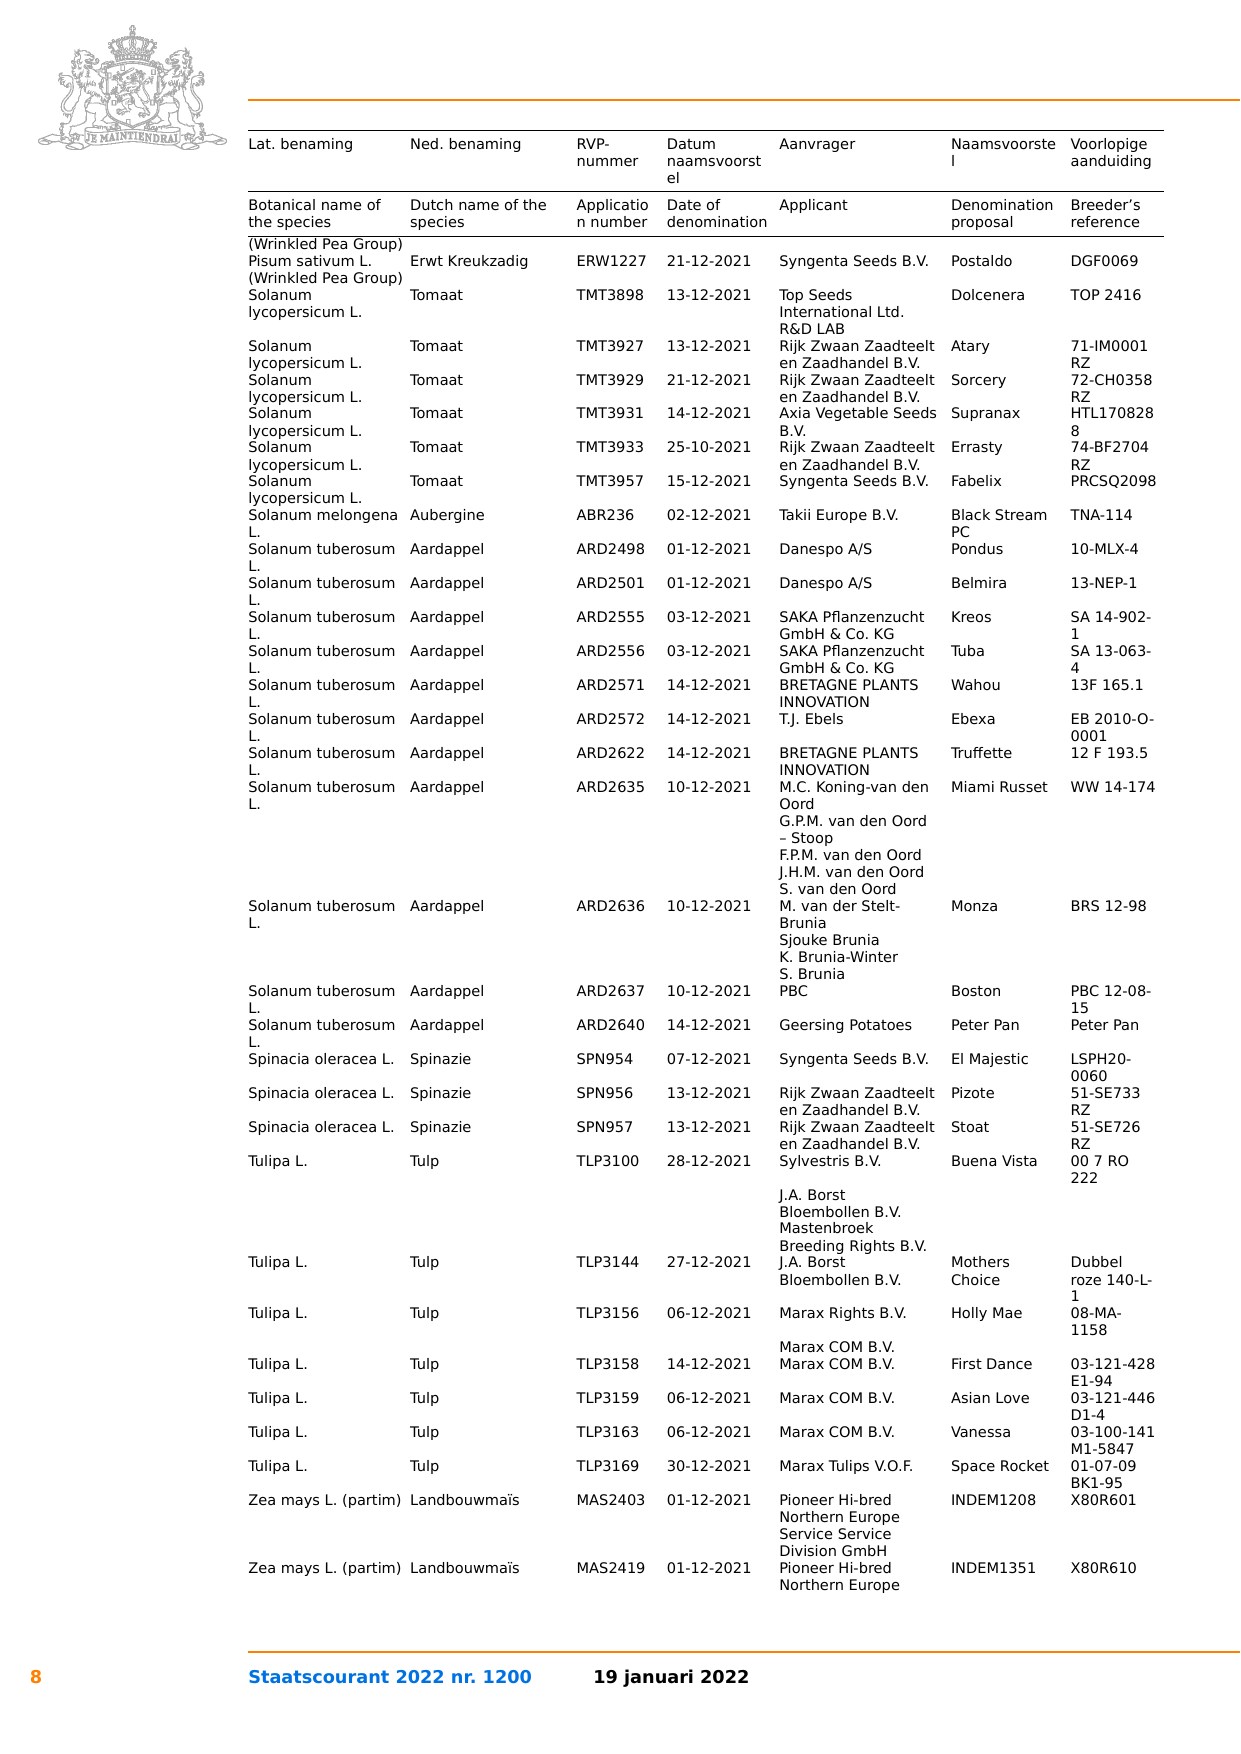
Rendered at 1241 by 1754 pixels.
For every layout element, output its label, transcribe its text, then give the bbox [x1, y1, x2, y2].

table_cell ARD2556 [570, 643, 661, 677]
table_cell Solanum tuberosum L. [248, 541, 404, 575]
table_cell 13-12-2021 [661, 338, 773, 371]
table_cell Errasty [945, 439, 1064, 473]
table_cell BRS 12-98 [1065, 898, 1163, 932]
table_cell Rijk Zwaan Zaadteelt en Zaadhandel B.V. [773, 1085, 945, 1118]
table_cell TLP3156 [570, 1305, 661, 1339]
table_cell Solanum tuberosum L. [248, 983, 404, 1017]
table_cell Fabelix [945, 473, 1064, 507]
table_cell ABR236 [570, 507, 661, 541]
table_cell ARD2572 [570, 711, 661, 745]
table_cell [248, 1186, 404, 1220]
table_cell Erwt Kreukzadig [404, 253, 570, 287]
table_cell Tulp [404, 1356, 570, 1390]
table_cell [1065, 881, 1163, 898]
table_cell First Dance [945, 1356, 1064, 1390]
table_cell Marax COM B.V. [773, 1424, 945, 1458]
table_cell PBC 12-08-15 [1065, 983, 1163, 1017]
table_cell TMT3931 [570, 405, 661, 439]
table_cell Tulipa L. [248, 1254, 404, 1305]
table_cell Tulp [404, 1424, 570, 1458]
table_cell Solanum lycopersicum L. [248, 371, 404, 405]
table_cell SPN956 [570, 1085, 661, 1118]
table_header Naamsvoorstel [945, 131, 1064, 191]
table_cell Spinazie [404, 1085, 570, 1118]
table_cell Syngenta Seeds B.V. [773, 253, 945, 287]
table_cell Ebexa [945, 711, 1064, 745]
table_cell 28-12-2021 [661, 1153, 773, 1186]
table_cell Solanum tuberosum L. [248, 677, 404, 711]
table_cell 74-BF2704 RZ [1065, 439, 1163, 473]
table_cell Tuba [945, 643, 1064, 677]
table_cell Peter Pan [1065, 1017, 1163, 1051]
table_cell Breeder’s reference [1065, 192, 1163, 236]
table_cell Pioneer Hi-bred Northern Europe [773, 1560, 945, 1594]
table_cell X80R601 [1065, 1492, 1163, 1560]
table_cell Black Stream PC [945, 507, 1064, 541]
table_cell 15-12-2021 [661, 473, 773, 507]
table_cell Tomaat [404, 287, 570, 337]
table_cell Aardappel [404, 677, 570, 711]
table_cell 13-12-2021 [661, 287, 773, 337]
table_cell Pondus [945, 541, 1064, 575]
table_cell [404, 949, 570, 966]
table_cell Aardappel [404, 983, 570, 1017]
table_cell 10-12-2021 [661, 898, 773, 932]
table_cell Spinazie [404, 1119, 570, 1152]
table_cell [248, 1220, 404, 1254]
table_cell [1065, 847, 1163, 864]
table_cell Spinacia oleracea L. [248, 1051, 404, 1084]
table_cell [570, 847, 661, 864]
table_cell [248, 932, 404, 949]
table_cell [570, 881, 661, 898]
table_cell Rijk Zwaan Zaadteelt en Zaadhandel B.V. [773, 371, 945, 405]
table_cell Application number [570, 192, 661, 236]
table_cell Tomaat [404, 338, 570, 371]
table_cell Solanum tuberosum L. [248, 898, 404, 932]
table_cell TLP3144 [570, 1254, 661, 1305]
table_cell 10-12-2021 [661, 779, 773, 813]
table_cell [404, 813, 570, 847]
table_cell Miami Russet [945, 779, 1064, 813]
table_cell Belmira [945, 575, 1064, 609]
table_cell 14-12-2021 [661, 677, 773, 711]
table_cell Danespo A/S [773, 575, 945, 609]
table_cell Tulipa L. [248, 1305, 404, 1339]
table_cell [1065, 864, 1163, 881]
table_cell Pioneer Hi-bred Northern Europe Service Service Division GmbH [773, 1492, 945, 1560]
table_cell ARD2501 [570, 575, 661, 609]
table_cell Spinazie [404, 1051, 570, 1084]
table_cell PRCSQ2098 [1065, 473, 1163, 507]
table_cell Marax COM B.V. [773, 1390, 945, 1424]
table_cell Aardappel [404, 1017, 570, 1051]
table_header Ned. benaming [404, 131, 570, 191]
table_cell WW 14-174 [1065, 779, 1163, 813]
table_cell Takii Europe B.V. [773, 507, 945, 541]
table_cell Solanum tuberosum L. [248, 575, 404, 609]
table_cell F.P.M. van den Oord [773, 847, 945, 864]
table_cell 25-10-2021 [661, 439, 773, 473]
table_cell Tulipa L. [248, 1153, 404, 1186]
table_cell Zea mays L. (partim) [248, 1560, 404, 1594]
table_cell PBC [773, 983, 945, 1017]
table_cell Sorcery [945, 371, 1064, 405]
table_cell 01-12-2021 [661, 541, 773, 575]
table_cell [570, 237, 661, 253]
table_cell 14-12-2021 [661, 745, 773, 779]
table_header Voorlopige aanduiding [1065, 131, 1163, 191]
table_cell [661, 864, 773, 881]
table_cell Aubergine [404, 507, 570, 541]
table_cell ARD2571 [570, 677, 661, 711]
table_cell Botanical name of the species [248, 192, 404, 236]
table_cell TMT3933 [570, 439, 661, 473]
table_cell SA 14-902-1 [1065, 609, 1163, 643]
table_cell [945, 949, 1064, 966]
table_cell [404, 932, 570, 949]
table_cell Asian Love [945, 1390, 1064, 1424]
table_cell TLP3100 [570, 1153, 661, 1186]
table_cell [945, 881, 1064, 898]
table_cell Tomaat [404, 371, 570, 405]
table_cell [661, 881, 773, 898]
table_cell Marax COM B.V. [773, 1339, 945, 1356]
table_cell Tulipa L. [248, 1356, 404, 1390]
table_cell Dolcenera [945, 287, 1064, 337]
table_cell S. Brunia [773, 966, 945, 983]
table_cell [661, 237, 773, 253]
table_cell Applicant [773, 192, 945, 236]
table_cell Landbouwmaïs [404, 1492, 570, 1560]
table_cell Solanum lycopersicum L. [248, 338, 404, 371]
table_cell Date of denomination [661, 192, 773, 236]
table_cell 03-100-141 M1-5847 [1065, 1424, 1163, 1458]
table_cell 27-12-2021 [661, 1254, 773, 1305]
table_cell K. Brunia-Winter [773, 949, 945, 966]
table_cell LSPH20-0060 [1065, 1051, 1163, 1084]
table_cell Buena Vista [945, 1153, 1064, 1186]
table_cell Solanum lycopersicum L. [248, 287, 404, 337]
table_cell [1065, 1220, 1163, 1254]
table_cell Aardappel [404, 643, 570, 677]
table_cell [661, 1220, 773, 1254]
table_cell TMT3929 [570, 371, 661, 405]
table_cell [945, 864, 1064, 881]
table_cell Tulp [404, 1153, 570, 1186]
table_cell [570, 966, 661, 983]
table_cell SA 13-063-4 [1065, 643, 1163, 677]
table_header RVP-nummer [570, 131, 661, 191]
table_cell 14-12-2021 [661, 1017, 773, 1051]
table_cell G.P.M. van den Oord – Stoop [773, 813, 945, 847]
table_cell ARD2636 [570, 898, 661, 932]
table_cell [570, 949, 661, 966]
table_cell Spinacia oleracea L. [248, 1119, 404, 1152]
table_cell Tulp [404, 1458, 570, 1492]
table_cell Wahou [945, 677, 1064, 711]
table_cell J.A. Borst Bloembollen B.V. [773, 1254, 945, 1305]
table_cell Danespo A/S [773, 541, 945, 575]
table_cell Tulipa L. [248, 1424, 404, 1458]
table_cell Space Rocket [945, 1458, 1064, 1492]
table_cell 06-12-2021 [661, 1305, 773, 1339]
table_cell Top Seeds International Ltd. R&D LAB [773, 287, 945, 337]
table_cell EB 2010-O-0001 [1065, 711, 1163, 745]
table_cell [570, 1220, 661, 1254]
table_cell 06-12-2021 [661, 1424, 773, 1458]
table_cell [570, 1186, 661, 1220]
table_cell M. van der Stelt-Brunia [773, 898, 945, 932]
table_cell Syngenta Seeds B.V. [773, 1051, 945, 1084]
table_cell ARD2622 [570, 745, 661, 779]
table_cell 01-12-2021 [661, 1560, 773, 1594]
table_cell [661, 1339, 773, 1356]
table_cell Kreos [945, 609, 1064, 643]
table_cell 72-CH0358 RZ [1065, 371, 1163, 405]
table_cell TNA-114 [1065, 507, 1163, 541]
table_cell MAS2419 [570, 1560, 661, 1594]
table_cell 02-12-2021 [661, 507, 773, 541]
table_cell TMT3957 [570, 473, 661, 507]
table_cell Aardappel [404, 898, 570, 932]
table_cell TMT3927 [570, 338, 661, 371]
table_cell Aardappel [404, 745, 570, 779]
table_cell Truffette [945, 745, 1064, 779]
table_cell 10-MLX-4 [1065, 541, 1163, 575]
table_cell 30-12-2021 [661, 1458, 773, 1492]
table_cell Aardappel [404, 541, 570, 575]
table_cell [404, 847, 570, 864]
table_cell Mastenbroek Breeding Rights B.V. [773, 1220, 945, 1254]
table_cell [570, 932, 661, 949]
table_cell Tomaat [404, 439, 570, 473]
table_cell [945, 1220, 1064, 1254]
table_cell ARD2640 [570, 1017, 661, 1051]
table_cell Aardappel [404, 711, 570, 745]
table_cell [248, 966, 404, 983]
table_cell Solanum lycopersicum L. [248, 439, 404, 473]
table_cell HTL1708288 [1065, 405, 1163, 439]
table_cell 01-12-2021 [661, 575, 773, 609]
table_cell ERW1227 [570, 253, 661, 287]
table_cell Peter Pan [945, 1017, 1064, 1051]
table_cell [661, 949, 773, 966]
table_cell [661, 1186, 773, 1220]
table_cell J.A. Borst Bloembollen B.V. [773, 1186, 945, 1220]
table_cell [661, 847, 773, 864]
table_cell INDEM1351 [945, 1560, 1064, 1594]
table_cell Geersing Potatoes [773, 1017, 945, 1051]
table_cell 08-MA-1158 [1065, 1305, 1163, 1339]
table_cell [248, 949, 404, 966]
table_cell [945, 847, 1064, 864]
table_cell 07-12-2021 [661, 1051, 773, 1084]
table_cell Rijk Zwaan Zaadteelt en Zaadhandel B.V. [773, 338, 945, 371]
table_cell [1065, 237, 1163, 253]
table_cell [404, 1220, 570, 1254]
table_cell [1065, 949, 1163, 966]
table_cell Monza [945, 898, 1064, 932]
table_header Datum naamsvoorstel [661, 131, 773, 191]
table_cell Solanum lycopersicum L. [248, 473, 404, 507]
table_cell 14-12-2021 [661, 405, 773, 439]
table_cell [661, 813, 773, 847]
table_cell [945, 237, 1064, 253]
table_cell 13-12-2021 [661, 1119, 773, 1152]
table_cell 51-SE733 RZ [1065, 1085, 1163, 1118]
table_cell M.C. Koning-van den Oord [773, 779, 945, 813]
table_cell [1065, 966, 1163, 983]
table_cell Tomaat [404, 405, 570, 439]
table_cell Sjouke Brunia [773, 932, 945, 949]
table_cell 13-12-2021 [661, 1085, 773, 1118]
table_cell Solanum tuberosum L. [248, 643, 404, 677]
table_cell [1065, 813, 1163, 847]
table_cell [773, 237, 945, 253]
table_cell SPN954 [570, 1051, 661, 1084]
table_cell 12 F 193.5 [1065, 745, 1163, 779]
table_cell Solanum lycopersicum L. [248, 405, 404, 439]
table_cell ARD2555 [570, 609, 661, 643]
table_cell Marax Rights B.V. [773, 1305, 945, 1339]
table_cell 21-12-2021 [661, 253, 773, 287]
table_cell Tulp [404, 1305, 570, 1339]
table_cell Syngenta Seeds B.V. [773, 473, 945, 507]
table_cell Dutch name of the species [404, 192, 570, 236]
table_cell SPN957 [570, 1119, 661, 1152]
table_cell Aardappel [404, 609, 570, 643]
table_cell [945, 932, 1064, 949]
table_cell [404, 237, 570, 253]
table_cell TLP3159 [570, 1390, 661, 1424]
table_cell [570, 813, 661, 847]
table_cell SAKA Pflanzenzucht GmbH & Co. KG [773, 609, 945, 643]
table_cell Tulipa L. [248, 1458, 404, 1492]
table_cell [248, 881, 404, 898]
table_cell [570, 1339, 661, 1356]
table_cell 03-121-446 D1-4 [1065, 1390, 1163, 1424]
table_cell INDEM1208 [945, 1492, 1064, 1560]
table_cell [404, 966, 570, 983]
table_cell 01-07-09 BK1-95 [1065, 1458, 1163, 1492]
table_cell 06-12-2021 [661, 1390, 773, 1424]
table_cell Tulp [404, 1254, 570, 1305]
table_cell Rijk Zwaan Zaadteelt en Zaadhandel B.V. [773, 439, 945, 473]
table_cell BRETAGNE PLANTS INNOVATION [773, 677, 945, 711]
table_cell 03-121-428 E1-94 [1065, 1356, 1163, 1390]
table_cell [404, 1186, 570, 1220]
table_cell 10-12-2021 [661, 983, 773, 1017]
table_cell Pisum sativum L. (Wrinkled Pea Group) [248, 253, 404, 287]
table_cell SAKA Pflanzenzucht GmbH & Co. KG [773, 643, 945, 677]
table_cell [945, 1186, 1064, 1220]
table_cell 01-12-2021 [661, 1492, 773, 1560]
table_cell Boston [945, 983, 1064, 1017]
table_cell Solanum melongena L. [248, 507, 404, 541]
table_cell X80R610 [1065, 1560, 1163, 1594]
table_cell T.J. Ebels [773, 711, 945, 745]
table_cell Axia Vegetable Seeds B.V. [773, 405, 945, 439]
table_cell Solanum tuberosum L. [248, 745, 404, 779]
table_cell Marax COM B.V. [773, 1356, 945, 1390]
table_header Aanvrager [773, 131, 945, 191]
table_cell [661, 966, 773, 983]
table_header Lat. benaming [248, 131, 404, 191]
table_cell ARD2637 [570, 983, 661, 1017]
table_cell [248, 1339, 404, 1356]
table_cell 51-SE726 RZ [1065, 1119, 1163, 1152]
table_cell S. van den Oord [773, 881, 945, 898]
table_cell Vanessa [945, 1424, 1064, 1458]
table_cell 03-12-2021 [661, 643, 773, 677]
table_cell TMT3898 [570, 287, 661, 337]
table_cell 03-12-2021 [661, 609, 773, 643]
table_cell Marax Tulips V.O.F. [773, 1458, 945, 1492]
table_cell [248, 813, 404, 847]
table_cell [404, 1339, 570, 1356]
table_cell (Wrinkled Pea Group) [248, 237, 404, 253]
table_cell Tomaat [404, 473, 570, 507]
table_cell [1065, 932, 1163, 949]
table_cell J.H.M. van den Oord [773, 864, 945, 881]
table_cell Solanum tuberosum L. [248, 779, 404, 813]
table_cell TOP 2416 [1065, 287, 1163, 337]
table_cell 14-12-2021 [661, 1356, 773, 1390]
table_cell MAS2403 [570, 1492, 661, 1560]
table_cell Tulipa L. [248, 1390, 404, 1424]
table_cell Zea mays L. (partim) [248, 1492, 404, 1560]
table_cell TLP3158 [570, 1356, 661, 1390]
table_cell [1065, 1186, 1163, 1220]
table_cell El Majestic [945, 1051, 1064, 1084]
table_cell DGF0069 [1065, 253, 1163, 287]
picture [38, 25, 227, 150]
table_cell TLP3163 [570, 1424, 661, 1458]
table_cell [570, 864, 661, 881]
table_cell 71-IM0001 RZ [1065, 338, 1163, 371]
table_cell Tulp [404, 1390, 570, 1424]
table_cell [404, 864, 570, 881]
table_cell Landbouwmaïs [404, 1560, 570, 1594]
table_cell [945, 813, 1064, 847]
table_cell Pizote [945, 1085, 1064, 1118]
table_cell Solanum tuberosum L. [248, 609, 404, 643]
table_cell [248, 864, 404, 881]
table_cell Rijk Zwaan Zaadteelt en Zaadhandel B.V. [773, 1119, 945, 1152]
table_cell Stoat [945, 1119, 1064, 1152]
table_cell [945, 966, 1064, 983]
table_cell TLP3169 [570, 1458, 661, 1492]
table_cell Atary [945, 338, 1064, 371]
table_cell Mothers Choice [945, 1254, 1064, 1305]
table_cell 13F 165.1 [1065, 677, 1163, 711]
table_cell Denomination proposal [945, 192, 1064, 236]
table_cell Spinacia oleracea L. [248, 1085, 404, 1118]
table_cell [945, 1339, 1064, 1356]
table_cell Supranax [945, 405, 1064, 439]
table_cell ARD2498 [570, 541, 661, 575]
table_cell 00 7 RO 222 [1065, 1153, 1163, 1186]
table_cell [404, 881, 570, 898]
table_cell 21-12-2021 [661, 371, 773, 405]
table_cell Solanum tuberosum L. [248, 1017, 404, 1051]
table_cell Dubbel roze 140-L-1 [1065, 1254, 1163, 1305]
table_cell 13-NEP-1 [1065, 575, 1163, 609]
table_cell ARD2635 [570, 779, 661, 813]
table_cell Aardappel [404, 779, 570, 813]
table_cell [248, 847, 404, 864]
table_cell Aardappel [404, 575, 570, 609]
table_cell [1065, 1339, 1163, 1356]
table_cell Holly Mae [945, 1305, 1064, 1339]
table_cell [661, 932, 773, 949]
table_cell Postaldo [945, 253, 1064, 287]
table_cell BRETAGNE PLANTS INNOVATION [773, 745, 945, 779]
table_cell Sylvestris B.V. [773, 1153, 945, 1186]
table_cell 14-12-2021 [661, 711, 773, 745]
table_cell Solanum tuberosum L. [248, 711, 404, 745]
